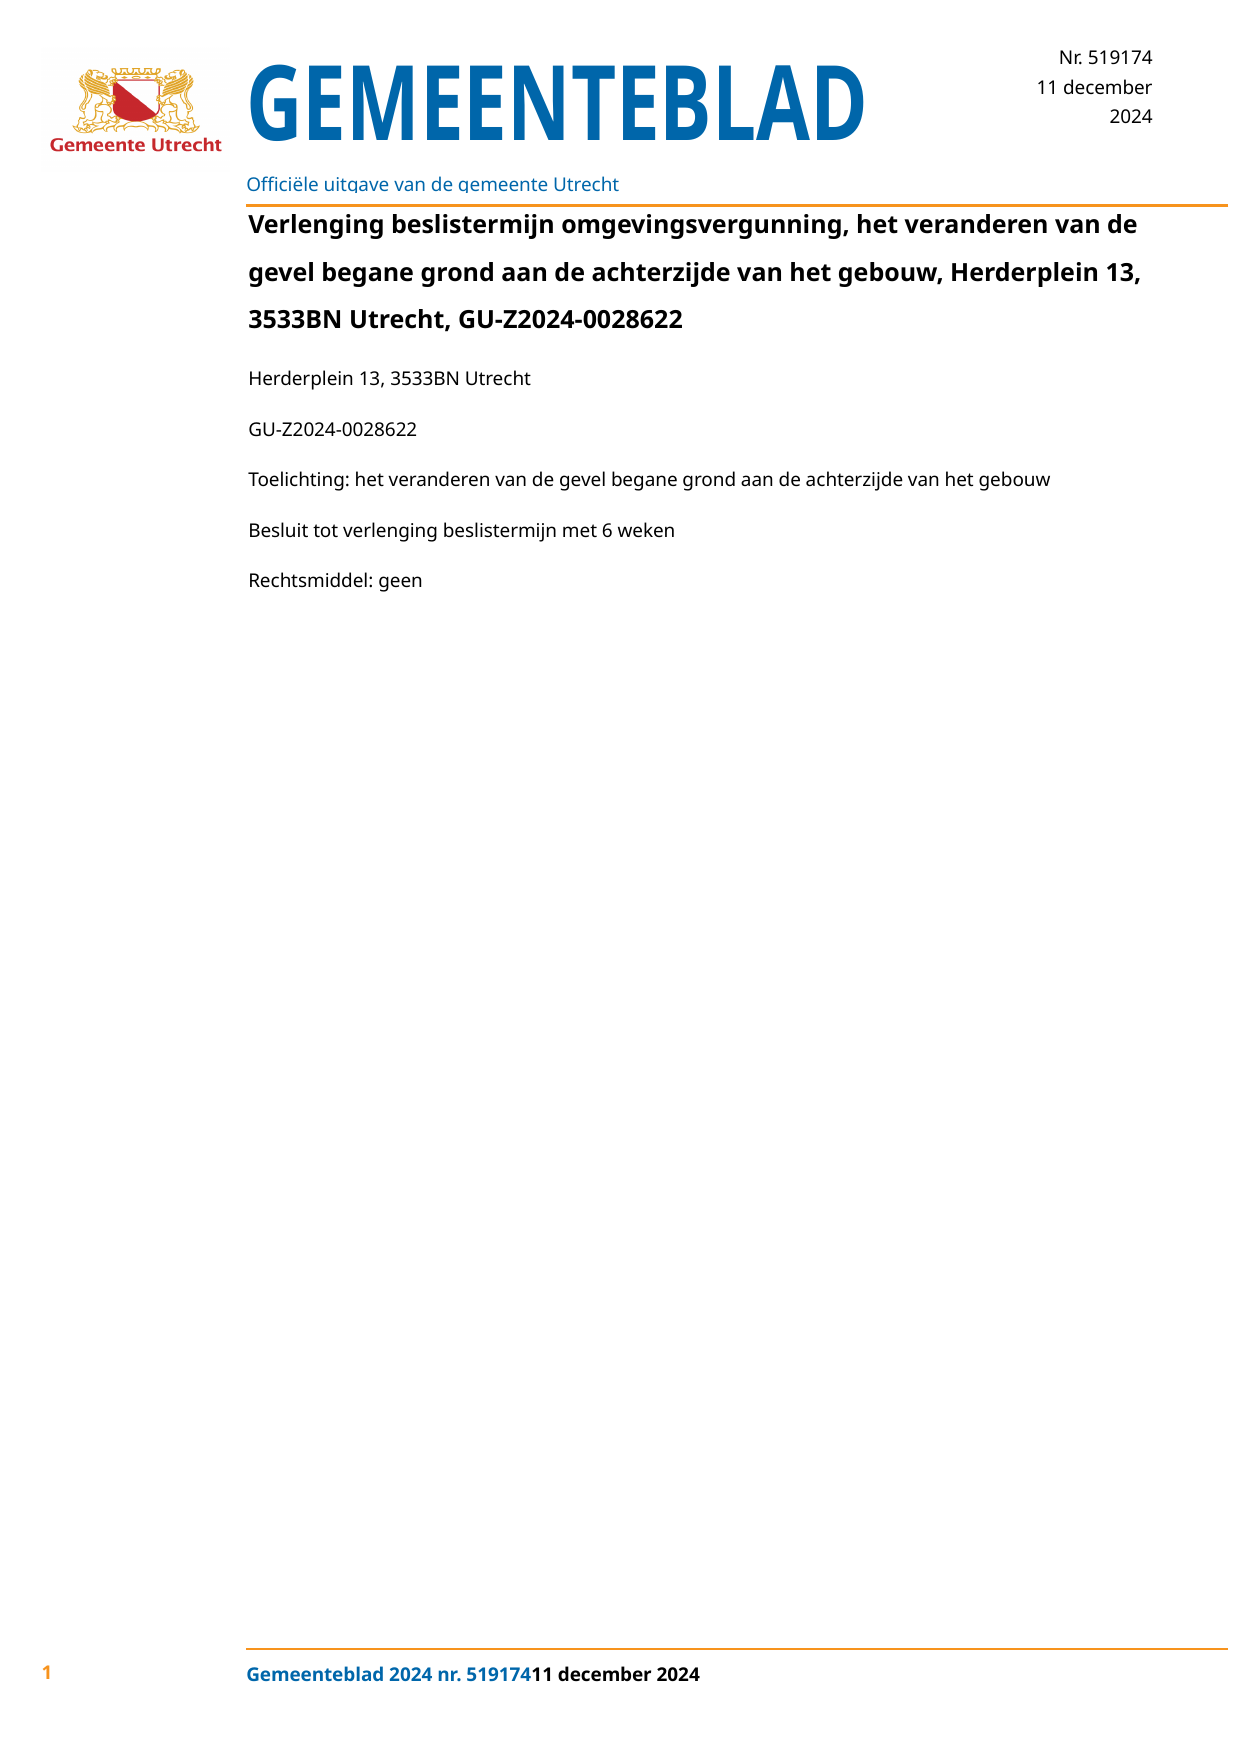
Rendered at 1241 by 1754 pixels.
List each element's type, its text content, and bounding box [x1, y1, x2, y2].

text GU-Z2024-0028622 [248, 416, 1152, 442]
text Verlenging beslistermijn omgevingsvergunning, het veranderen van de gevel begane grond aan de achterzijde van het gebouw, Herderplein 13, 3533BN Utrecht, GU-Z2024-0028622 [248, 207, 1152, 336]
picture [41, 47, 231, 172]
text Rechtsmiddel: geen [248, 567, 1152, 593]
text Herderplein 13, 3533BN Utrecht [248, 366, 1152, 391]
text Besluit tot verlenging beslistermijn met 6 weken [248, 517, 1152, 542]
text Toelichting: het veranderen van de gevel begane grond aan de achterzijde van het gebouw [248, 466, 1152, 492]
